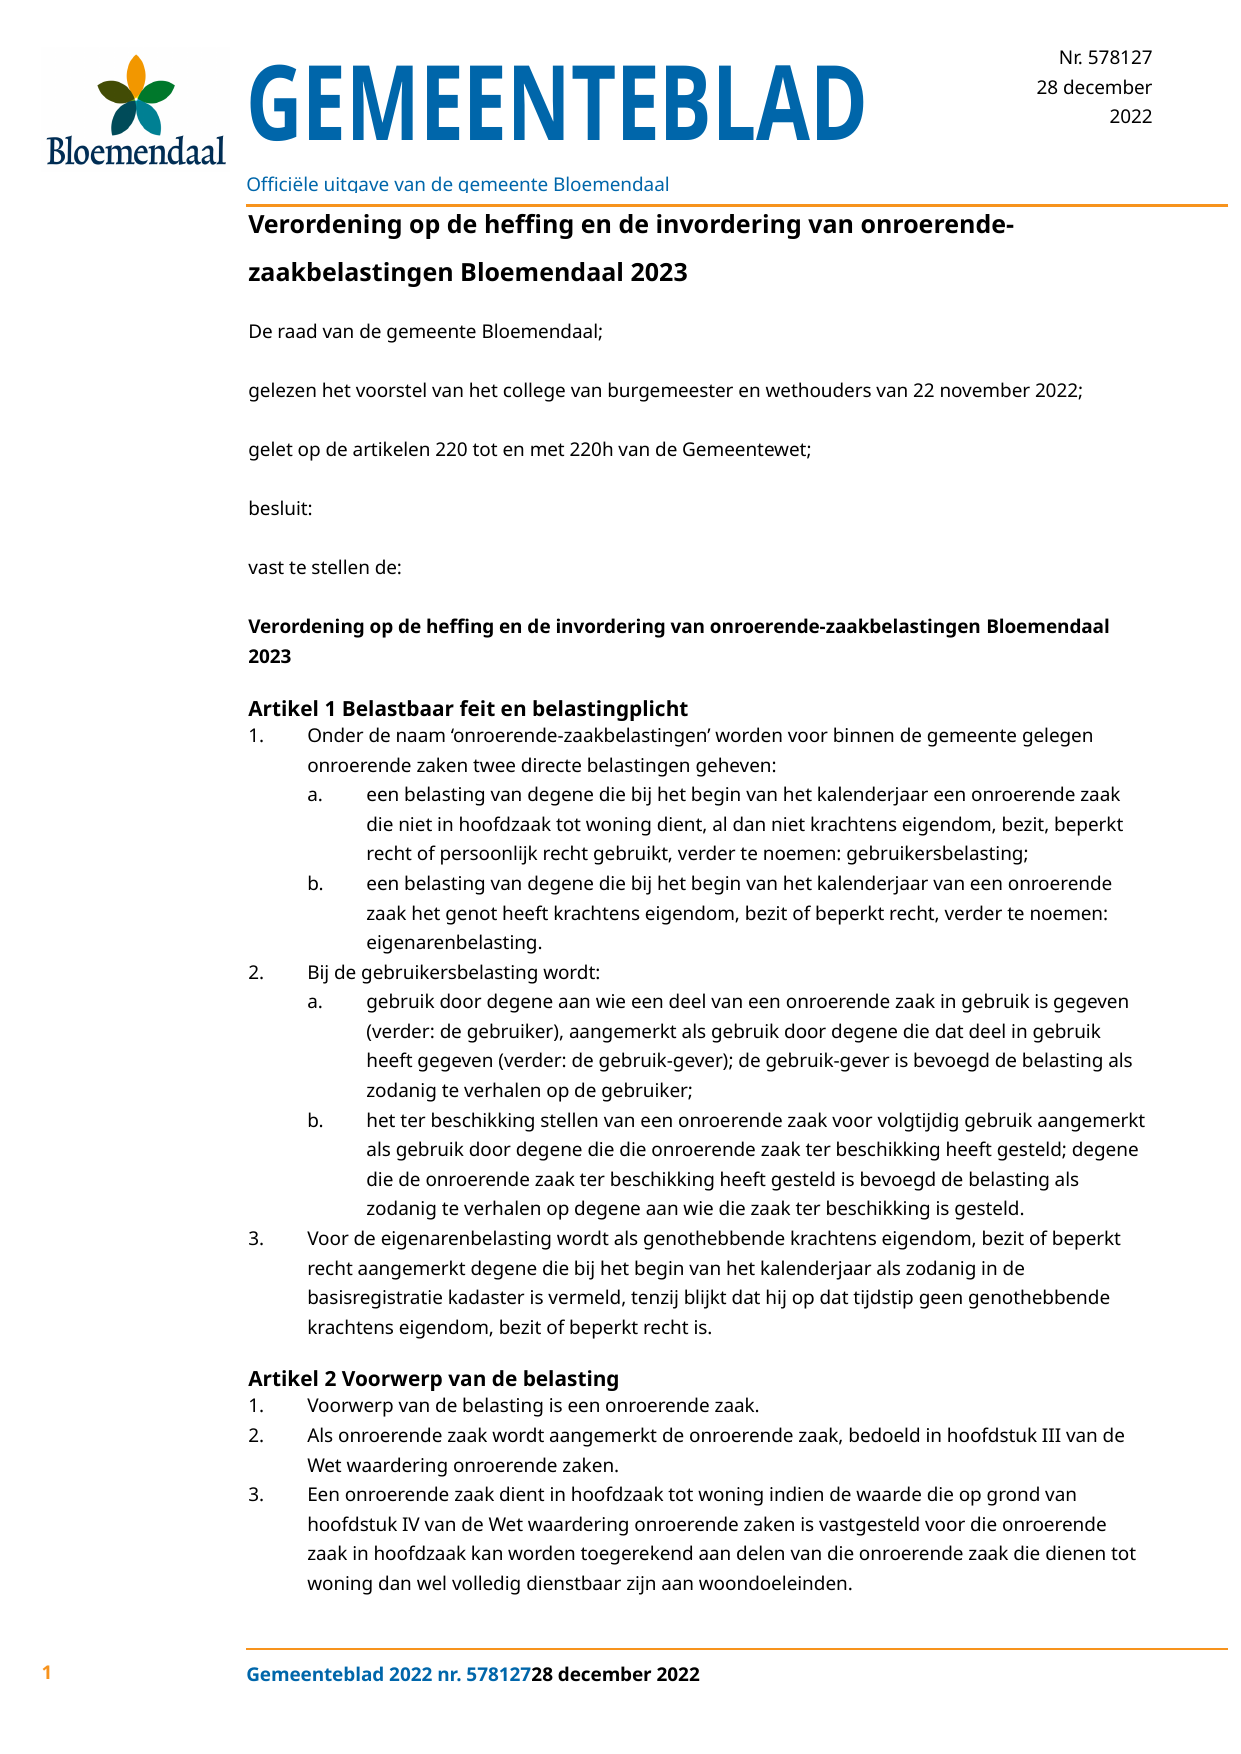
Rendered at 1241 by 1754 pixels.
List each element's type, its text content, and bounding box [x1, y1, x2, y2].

text Verordening op de heffing en de invordering van onroerende-zaakbelastingen Bloemendaal 2023 [248, 614, 1152, 669]
list Voorwerp van de belasting is een onroerende zaak. [248, 1393, 1152, 1418]
list het ter beschikking stellen van een onroerende zaak voor volgtijdig gebruik aangemerkt als gebruik door degene die die onroerende zaak ter beschikking heeft gesteld; degene die de onroerende zaak ter beschikking heeft gesteld is bevoegd de belasting als zodanig te verhalen op degene aan wie die zaak ter beschikking is gesteld. [307, 1107, 1152, 1221]
list een belasting van degene die bij het begin van het kalenderjaar een onroerende zaak die niet in hoofdzaak tot woning dient, al dan niet krachtens eigendom, bezit, beperkt recht of persoonlijk recht gebruikt, verder te noemen: gebruikersbelasting; [307, 781, 1152, 866]
text besluit: [248, 495, 1152, 521]
text Artikel 1 Belastbaar feit en belastingplicht [248, 694, 1152, 722]
list gebruik door degene aan wie een deel van een onroerende zaak in gebruik is gegeven (verder: de gebruiker), aangemerkt als gebruik door degene die dat deel in gebruik heeft gegeven (verder: de gebruik-gever); de gebruik-gever is bevoegd de belasting als zodanig te verhalen op de gebruiker; [307, 988, 1152, 1103]
list Onder de naam ‘onroerende-zaakbelastingen’ worden voor binnen de gemeente gelegen onroerende zaken twee directe belastingen geheven: [248, 722, 1152, 777]
text gelezen het voorstel van het college van burgemeester en wethouders van 22 november 2022; [248, 377, 1152, 403]
list Voor de eigenarenbelasting wordt als genothebbende krachtens eigendom, bezit of beperkt recht aangemerkt degene die bij het begin van het kalenderjaar als zodanig in de basisregistratie kadaster is vermeld, tenzij blijkt dat hij op dat tijdstip geen genothebbende krachtens eigendom, bezit of beperkt recht is. [248, 1225, 1152, 1339]
list een belasting van degene die bij het begin van het kalenderjaar van een onroerende zaak het genot heeft krachtens eigendom, bezit of beperkt recht, verder te noemen: eigenarenbelasting. [307, 870, 1152, 955]
text De raad van de gemeente Bloemendaal; [248, 318, 1152, 344]
text vast te stellen de: [248, 554, 1152, 580]
list Bij de gebruikersbelasting wordt: [248, 959, 1152, 984]
text Verordening op de heffing en de invordering van onroerende-zaakbelastingen Bloemendaal 2023 [248, 207, 1152, 288]
text Artikel 2 Voorwerp van de belasting [248, 1364, 1152, 1393]
picture [41, 47, 231, 172]
list Als onroerende zaak wordt aangemerkt de onroerende zaak, bedoeld in hoofdstuk III van de Wet waardering onroerende zaken. [248, 1422, 1152, 1478]
list Een onroerende zaak dient in hoofdzaak tot woning indien de waarde die op grond van hoofdstuk IV van de Wet waardering onroerende zaken is vastgesteld voor die onroerende zaak in hoofdzaak kan worden toegerekend aan delen van die onroerende zaak die dienen tot woning dan wel volledig dienstbaar zijn aan woondoeleinden. [248, 1481, 1152, 1596]
text gelet op de artikelen 220 tot en met 220h van de Gemeentewet; [248, 436, 1152, 462]
